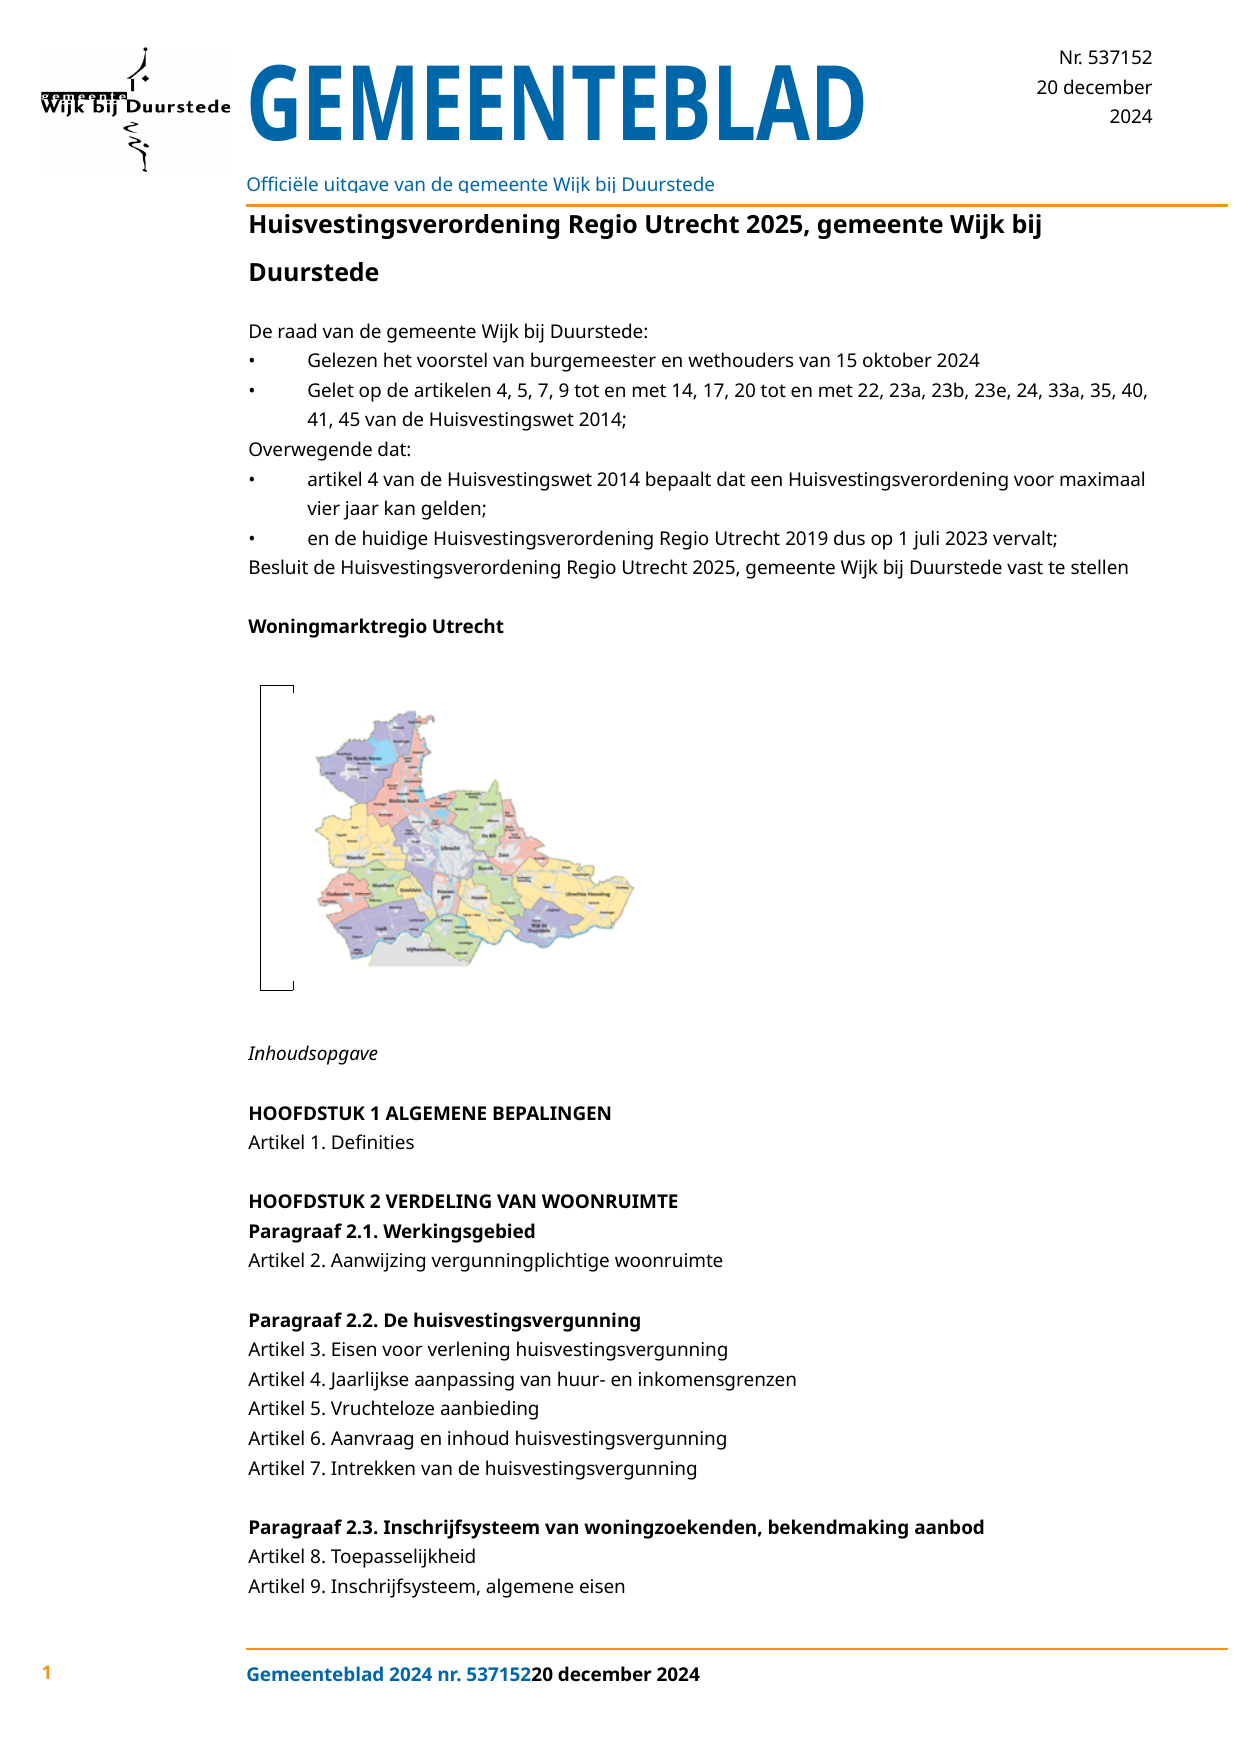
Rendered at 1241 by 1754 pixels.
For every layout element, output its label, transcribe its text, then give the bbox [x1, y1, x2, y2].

text Paragraaf 2.1. Werkingsgebied [248, 1218, 1152, 1244]
text Artikel 3. Eisen voor verlening huisvestingsvergunning [248, 1336, 1152, 1362]
list Gelezen het voorstel van burgemeester en wethouders van 15 oktober 2024 [248, 347, 1152, 373]
picture [41, 47, 231, 172]
text Besluit de Huisvestingsverordening Regio Utrecht 2025, gemeente Wijk bij Duurstede vast te stellen [248, 554, 1152, 580]
picture [268, 693, 682, 981]
list Gelet op de artikelen 4, 5, 7, 9 tot en met 14, 17, 20 tot en met 22, 23a, 23b, 23e, 24, 33a, 35, 40, 41, 45 van de Huisvestingswet 2014; [248, 377, 1152, 432]
text Artikel 1. Definities [248, 1129, 1152, 1155]
text Overwegende dat: [248, 436, 1152, 462]
text Huisvestingsverordening Regio Utrecht 2025, gemeente Wijk bij Duurstede [248, 207, 1152, 288]
text Paragraaf 2.2. De huisvestingsvergunning [248, 1307, 1152, 1333]
text Artikel 5. Vruchteloze aanbieding [248, 1396, 1152, 1421]
list artikel 4 van de Huisvestingswet 2014 bepaalt dat een Huisvestingsverordening voor maximaal vier jaar kan gelden; [248, 466, 1152, 521]
text Artikel 6. Aanvraag en inhoud huisvestingsvergunning [248, 1425, 1152, 1451]
text Artikel 4. Jaarlijkse aanpassing van huur- en inkomensgrenzen [248, 1366, 1152, 1392]
text Artikel 7. Intrekken van de huisvestingsvergunning [248, 1455, 1152, 1481]
text HOOFDSTUK 2 VERDELING VAN WOONRUIMTE [248, 1188, 1152, 1214]
text Paragraaf 2.3. Inschrijfsysteem van woningzoekenden, bekendmaking aanbod [248, 1514, 1152, 1540]
text HOOFDSTUK 1 ALGEMENE BEPALINGEN [248, 1100, 1152, 1126]
text Woningmarktregio Utrecht [248, 614, 1152, 639]
text Inhoudsopgave [248, 1041, 1152, 1066]
text De raad van de gemeente Wijk bij Duurstede: [248, 318, 1152, 344]
text Artikel 2. Aanwijzing vergunningplichtige woonruimte [248, 1248, 1152, 1273]
list en de huidige Huisvestingsverordening Regio Utrecht 2019 dus op 1 juli 2023 vervalt; [248, 525, 1152, 551]
text Artikel 8. Toepasselijkheid [248, 1543, 1152, 1569]
text Artikel 9. Inschrijfsysteem, algemene eisen [248, 1573, 1152, 1599]
